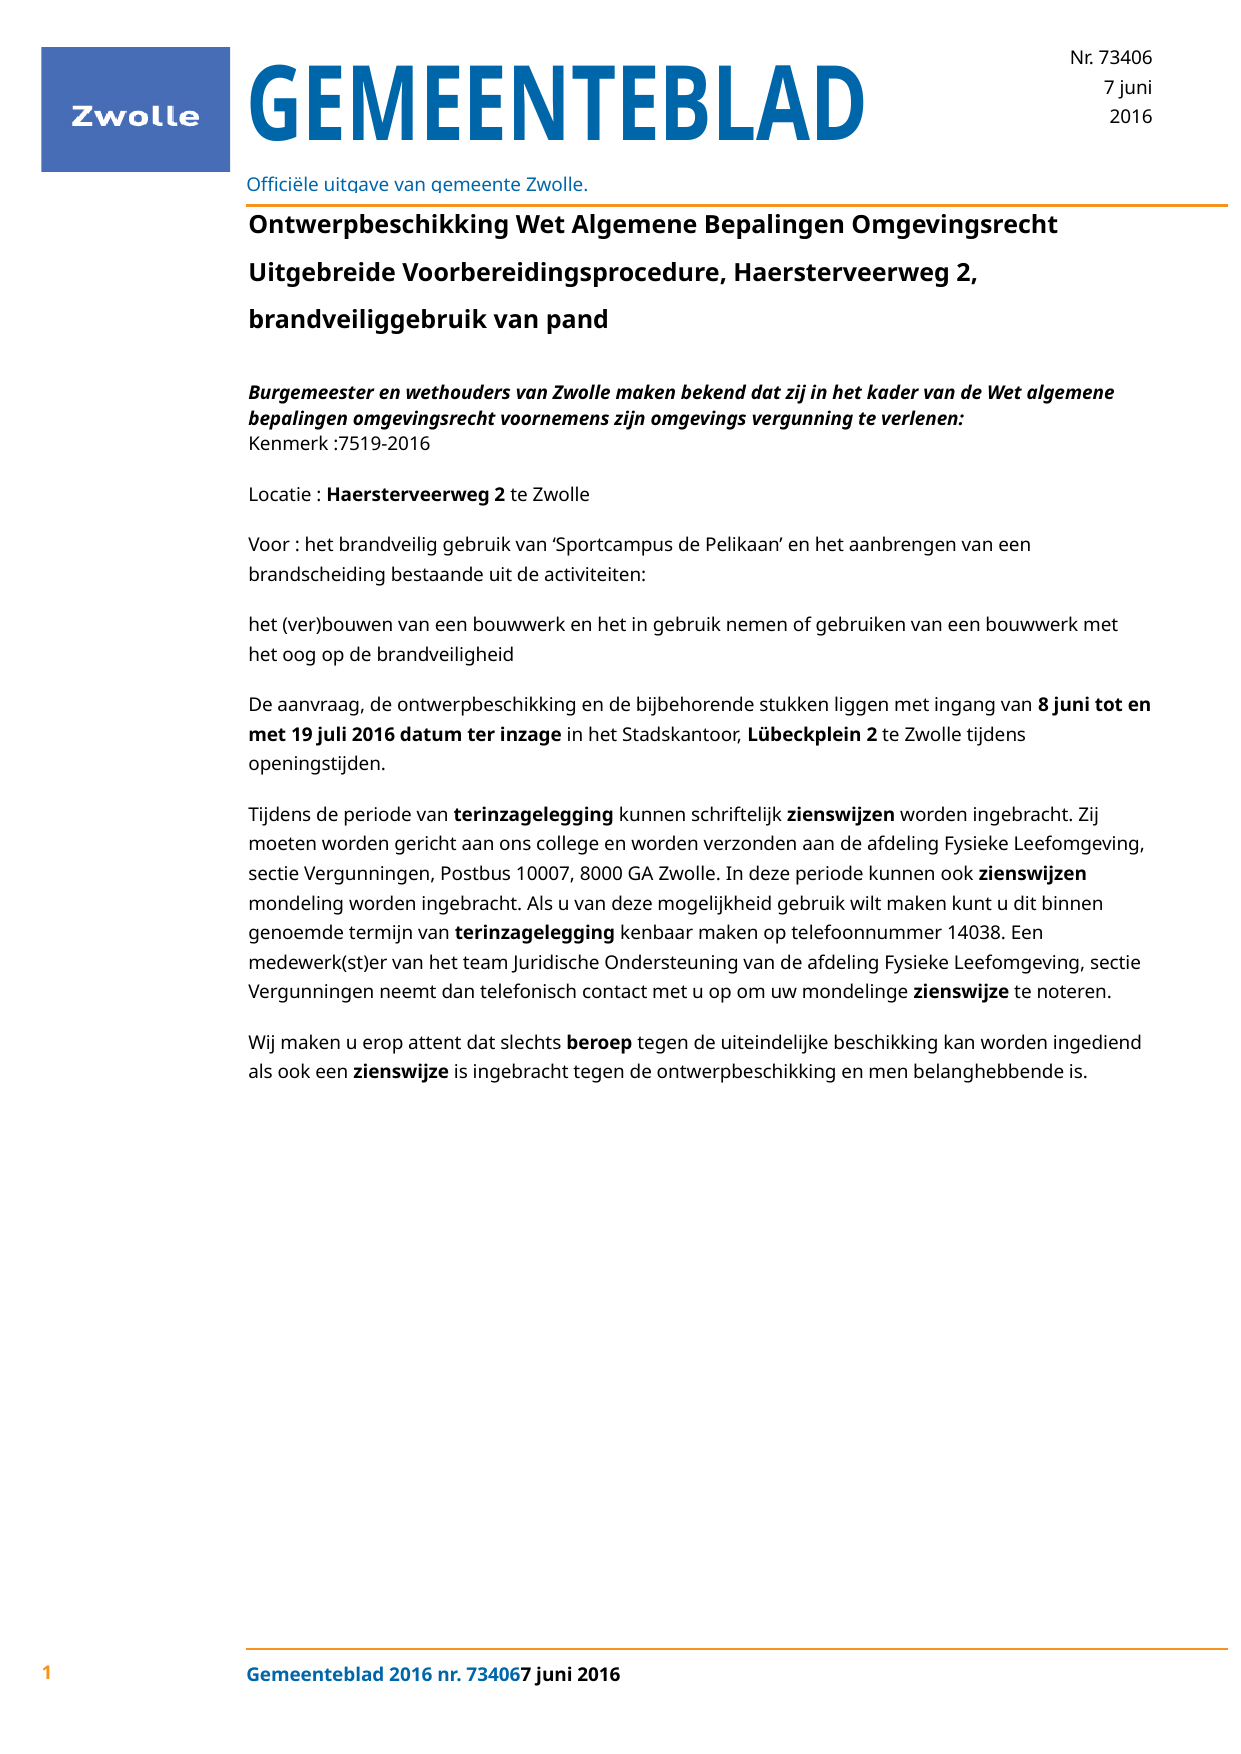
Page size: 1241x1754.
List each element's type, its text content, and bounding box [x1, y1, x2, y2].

text het (ver)bouwen van een bouwwerk en het in gebruik nemen of gebruiken van een bouwwerk met het oog op de brandveiligheid [248, 611, 1152, 667]
text Locatie : Haersterveerweg 2 te Zwolle [248, 481, 1152, 507]
picture [41, 47, 231, 172]
text Kenmerk :7519-2016 [248, 431, 1152, 456]
text Voor : het brandveilig gebruik van ‘Sportcampus de Pelikaan’ en het aanbrengen van een brandscheiding bestaande uit de activiteiten: [248, 531, 1152, 587]
text Ontwerpbeschikking Wet Algemene Bepalingen Omgevingsrecht Uitgebreide Voorbereidingsprocedure, Haersterveerweg 2, brandveiliggebruik van pand [248, 207, 1152, 336]
text Wij maken u erop attent dat slechts beroep tegen de uiteindelijke beschikking kan worden ingediend als ook een zienswijze is ingebracht tegen de ontwerpbeschikking en men belanghebbende is. [248, 1029, 1152, 1084]
text Burgemeester en wethouders van Zwolle maken bekend dat zij in het kader van de Wet algemene bepalingen omgevingsrecht voornemens zijn omgevings vergunning te verlenen: [248, 379, 1152, 431]
text De aanvraag, de ontwerpbeschikking en de bijbehorende stukken liggen met ingang van 8 juni tot en met 19 juli 2016 datum ter inzage in het Stadskantoor, Lübeckplein 2 te Zwolle tijdens openingstijden. [248, 691, 1152, 776]
text Tijdens de periode van terinzagelegging kunnen schriftelijk zienswijzen worden ingebracht. Zij moeten worden gericht aan ons college en worden verzonden aan de afdeling Fysieke Leefomgeving, sectie Vergunningen, Postbus 10007, 8000 GA Zwolle. In deze periode kunnen ook zienswijzen mondeling worden ingebracht. Als u van deze mogelijkheid gebruik wilt maken kunt u dit binnen genoemde termijn van terinzagelegging kenbaar maken op telefoonnummer 14038. Een medewerk(st)er van het team Juridische Ondersteuning van de afdeling Fysieke Leefomgeving, sectie Vergunningen neemt dan telefonisch contact met u op om uw mondelinge zienswijze te noteren. [248, 801, 1152, 1004]
